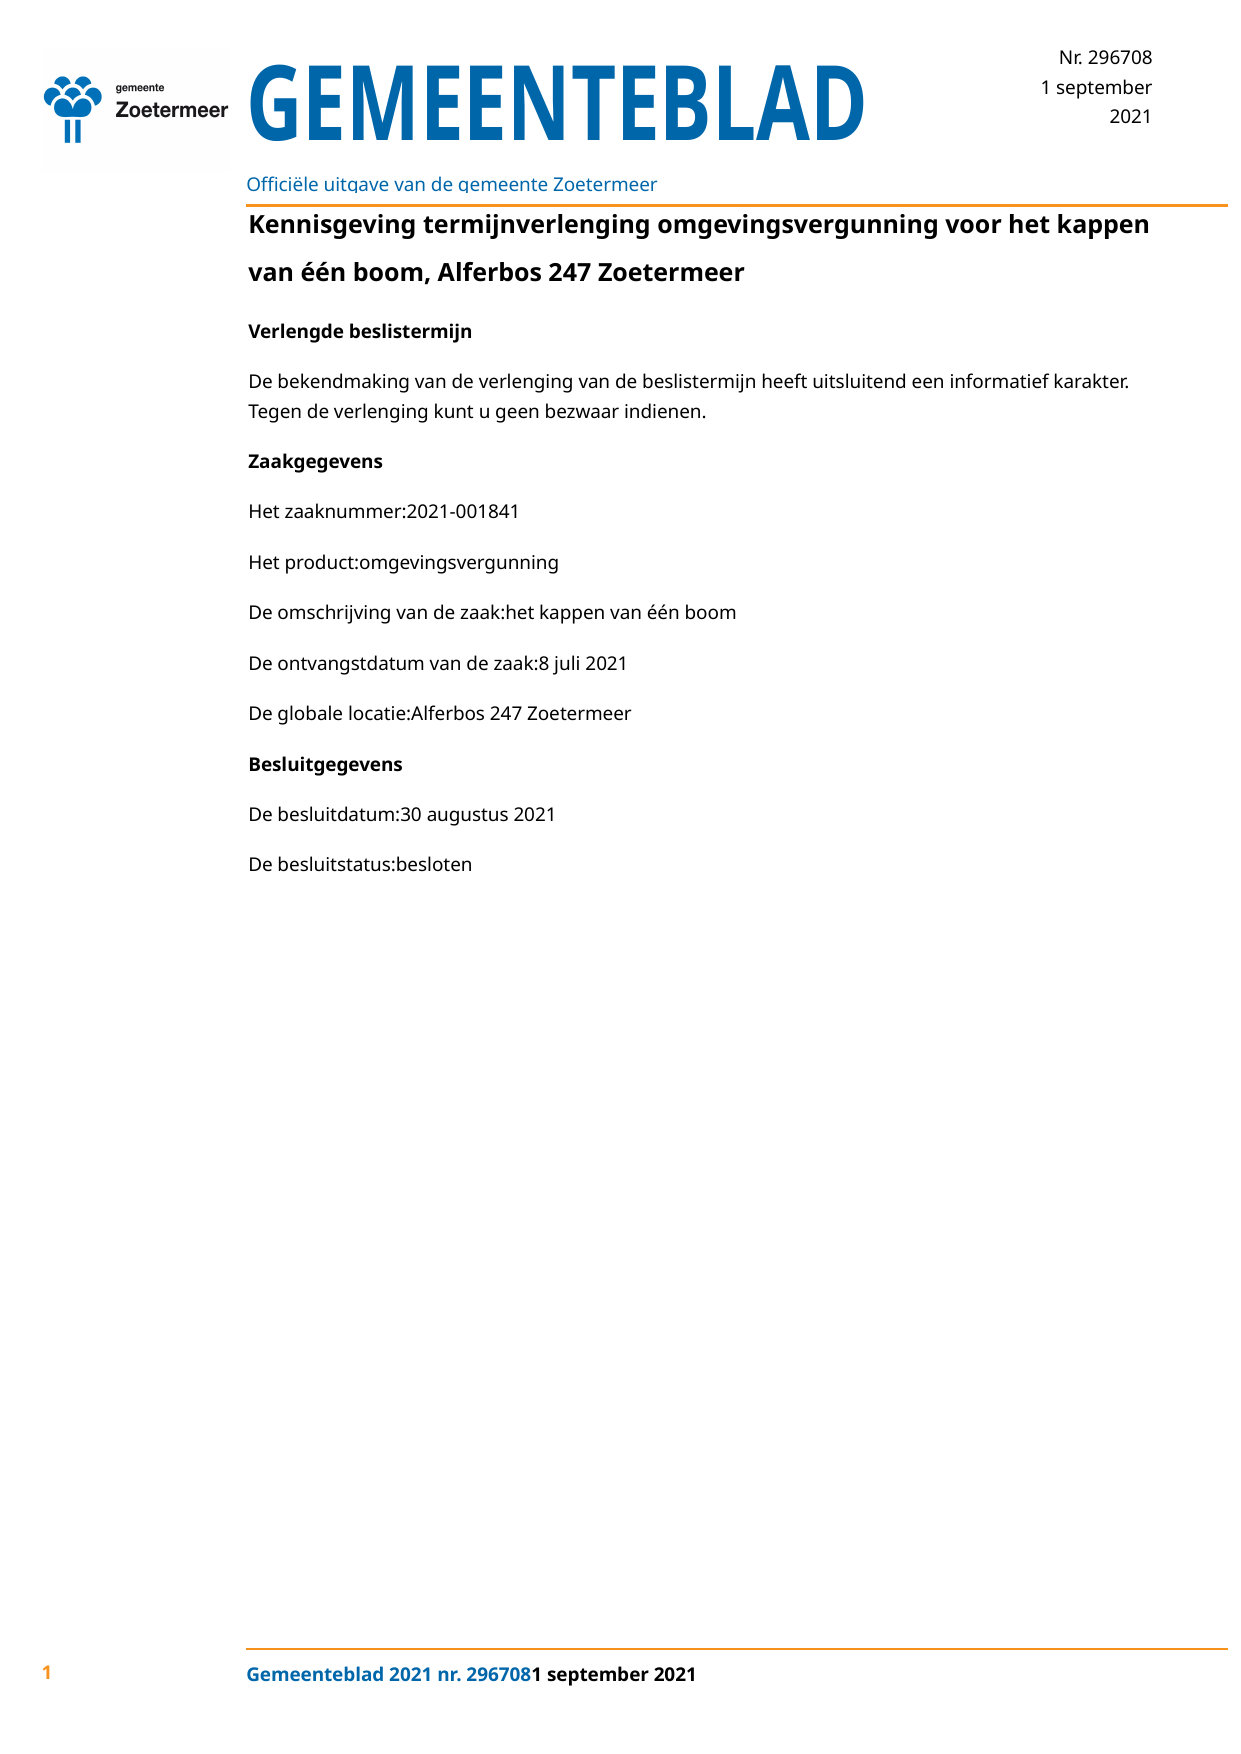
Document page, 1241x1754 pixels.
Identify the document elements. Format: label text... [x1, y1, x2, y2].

text De bekendmaking van de verlenging van de beslistermijn heeft uitsluitend een informatief karakter. Tegen de verlenging kunt u geen bezwaar indienen. [248, 368, 1152, 424]
text De besluitdatum:30 augustus 2021 [248, 801, 1152, 827]
text Zaakgegevens [248, 448, 1152, 474]
text De besluitstatus:besloten [248, 852, 1152, 877]
text Het product:omgevingsvergunning [248, 549, 1152, 575]
text De ontvangstdatum van de zaak:8 juli 2021 [248, 650, 1152, 676]
text Het zaaknummer:2021-001841 [248, 499, 1152, 524]
text Besluitgegevens [248, 751, 1152, 777]
text De omschrijving van de zaak:het kappen van één boom [248, 599, 1152, 625]
text Kennisgeving termijnverlenging omgevingsvergunning voor het kappen van één boom, Alferbos 247 Zoetermeer [248, 207, 1152, 288]
picture [41, 47, 231, 172]
text De globale locatie:Alferbos 247 Zoetermeer [248, 700, 1152, 726]
text Verlengde beslistermijn [248, 318, 1152, 344]
